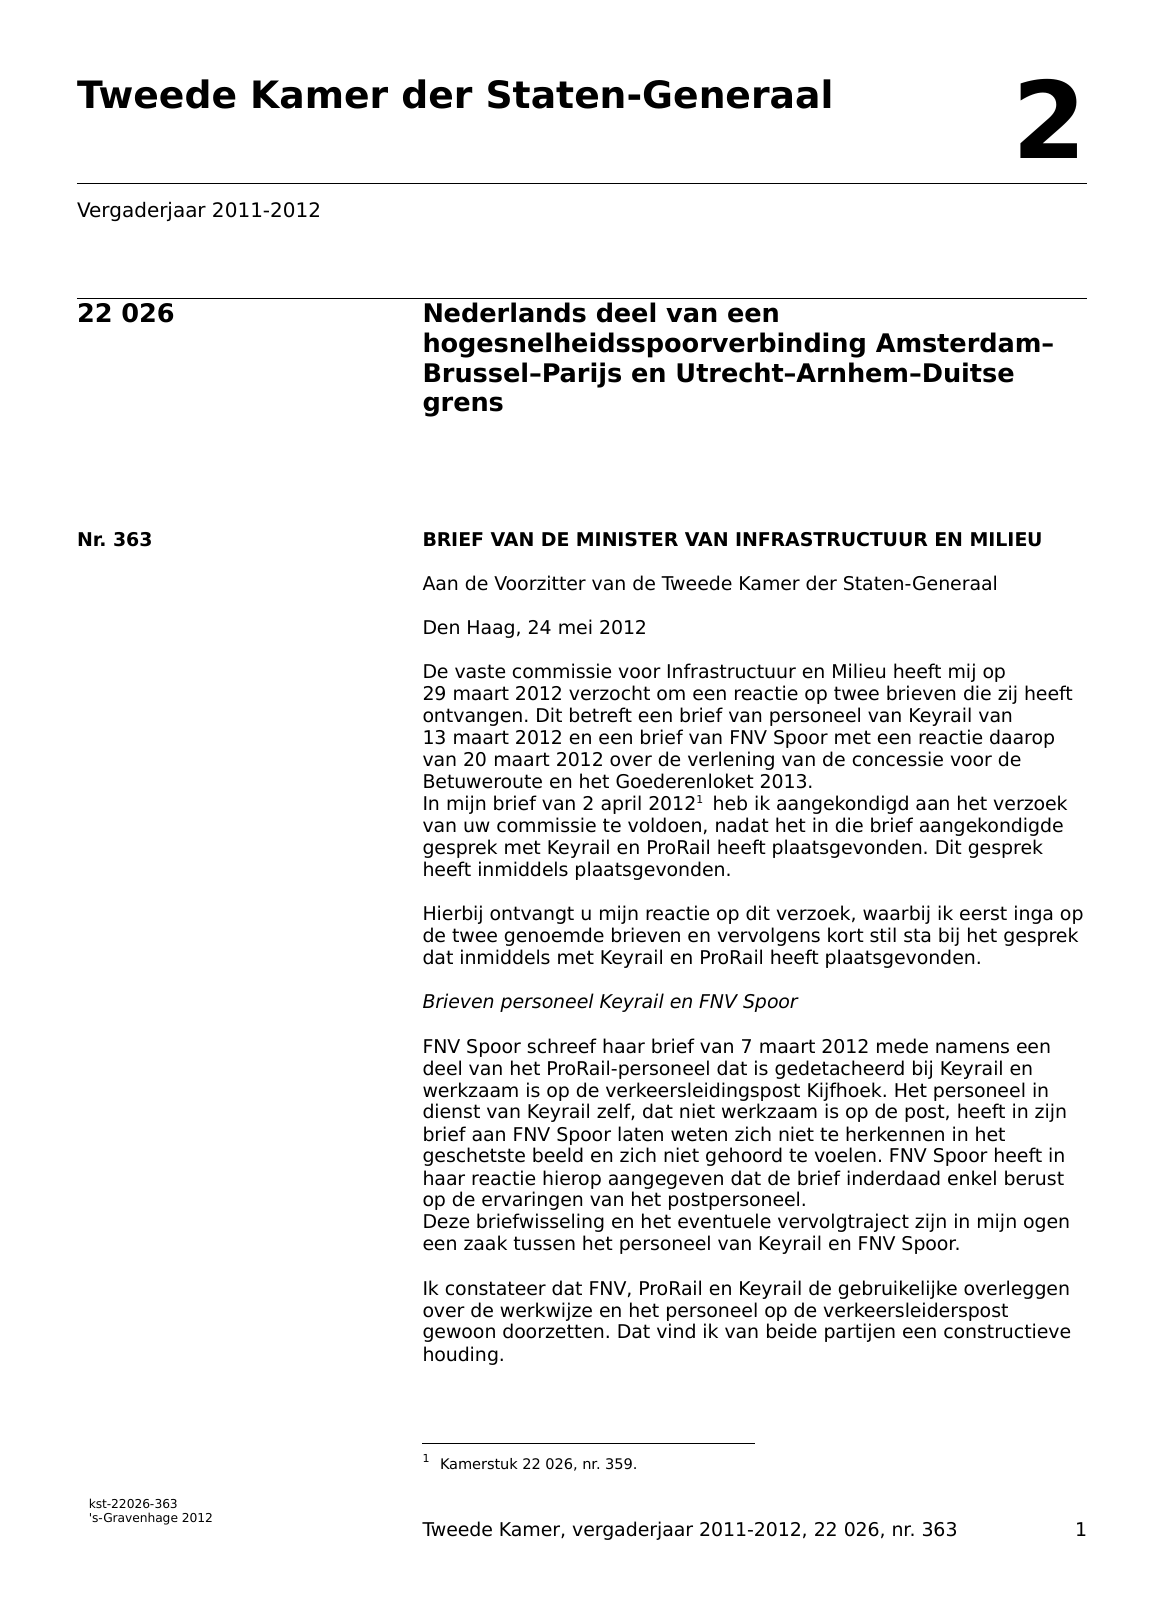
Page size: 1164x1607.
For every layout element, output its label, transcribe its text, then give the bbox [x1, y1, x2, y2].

text 's-Gravenhage 2012 [88, 1511, 323, 1525]
text Kamerstuk 22 026, nr. 359. [422, 1452, 1087, 1474]
text kst-22026-363 [88, 1497, 323, 1511]
table_header Tweede Kamer der Staten-Generaal [77, 59, 886, 183]
table_cell Vergaderjaar 2011-2012 [77, 184, 1087, 298]
text In mijn brief van 2 april 2012 heb ik aangekondigd aan het verzoek van uw commissie te voldoen, nadat het in die brief aangekondigde gesprek met Keyrail en ProRail heeft plaatsgevonden. Dit gesprek heeft inmiddels plaatsgevonden. [422, 793, 1087, 881]
subtitle Brieven personeel Keyrail en FNV Spoor [422, 991, 1087, 1013]
text Ik constateer dat FNV, ProRail en Keyrail de gebruikelijke overleggen over de werkwijze en het personeel op de verkeersleiderspost gewoon doorzetten. Dat vind ik van beide partijen een constructieve houding. [422, 1277, 1087, 1365]
subtitle Nr. 363 BRIEF VAN DE MINISTER VAN INFRASTRUCTUUR EN MILIEU [77, 529, 1087, 551]
text Hierbij ontvangt u mijn reactie op dit verzoek, waarbij ik eerst inga op de twee genoemde brieven en vervolgens kort stil sta bij het gesprek dat inmiddels met Keyrail en ProRail heeft plaatsgevonden. [422, 903, 1087, 969]
text Aan de Voorzitter van de Tweede Kamer der Staten-Generaal [422, 573, 1087, 595]
text De vaste commissie voor Infrastructuur en Milieu heeft mij op 29 maart 2012 verzocht om een reactie op twee brieven die zij heeft ontvangen. Dit betreft een brief van personeel van Keyrail van 13 maart 2012 en een brief van FNV Spoor met een reactie daarop van 20 maart 2012 over de verlening van de concessie voor de Betuweroute en het Goederenloket 2013. [422, 661, 1087, 793]
text FNV Spoor schreef haar brief van 7 maart 2012 mede namens een deel van het ProRail-personeel dat is gedetacheerd bij Keyrail en werkzaam is op de verkeersleidingspost Kijfhoek. Het personeel in dienst van Keyrail zelf, dat niet werkzaam is op de post, heeft in zijn brief aan FNV Spoor laten weten zich niet te herkennen in het geschetste beeld en zich niet gehoord te voelen. FNV Spoor heeft in haar reactie hierop aangegeven dat de brief inderdaad enkel berust op de ervaringen van het postpersoneel. [422, 1036, 1087, 1211]
text Deze briefwisseling en het eventuele vervolgtraject zijn in mijn ogen een zaak tussen het personeel van Keyrail en FNV Spoor. [422, 1211, 1087, 1255]
subtitle 22 026 Nederlands deel van een hogesnelheidsspoorverbinding Amsterdam–Brussel–Parijs en Utrecht–Arnhem–Duitse grens [77, 299, 1087, 418]
table_header 2 [886, 59, 1087, 183]
text Den Haag, 24 mei 2012 [422, 617, 1087, 639]
